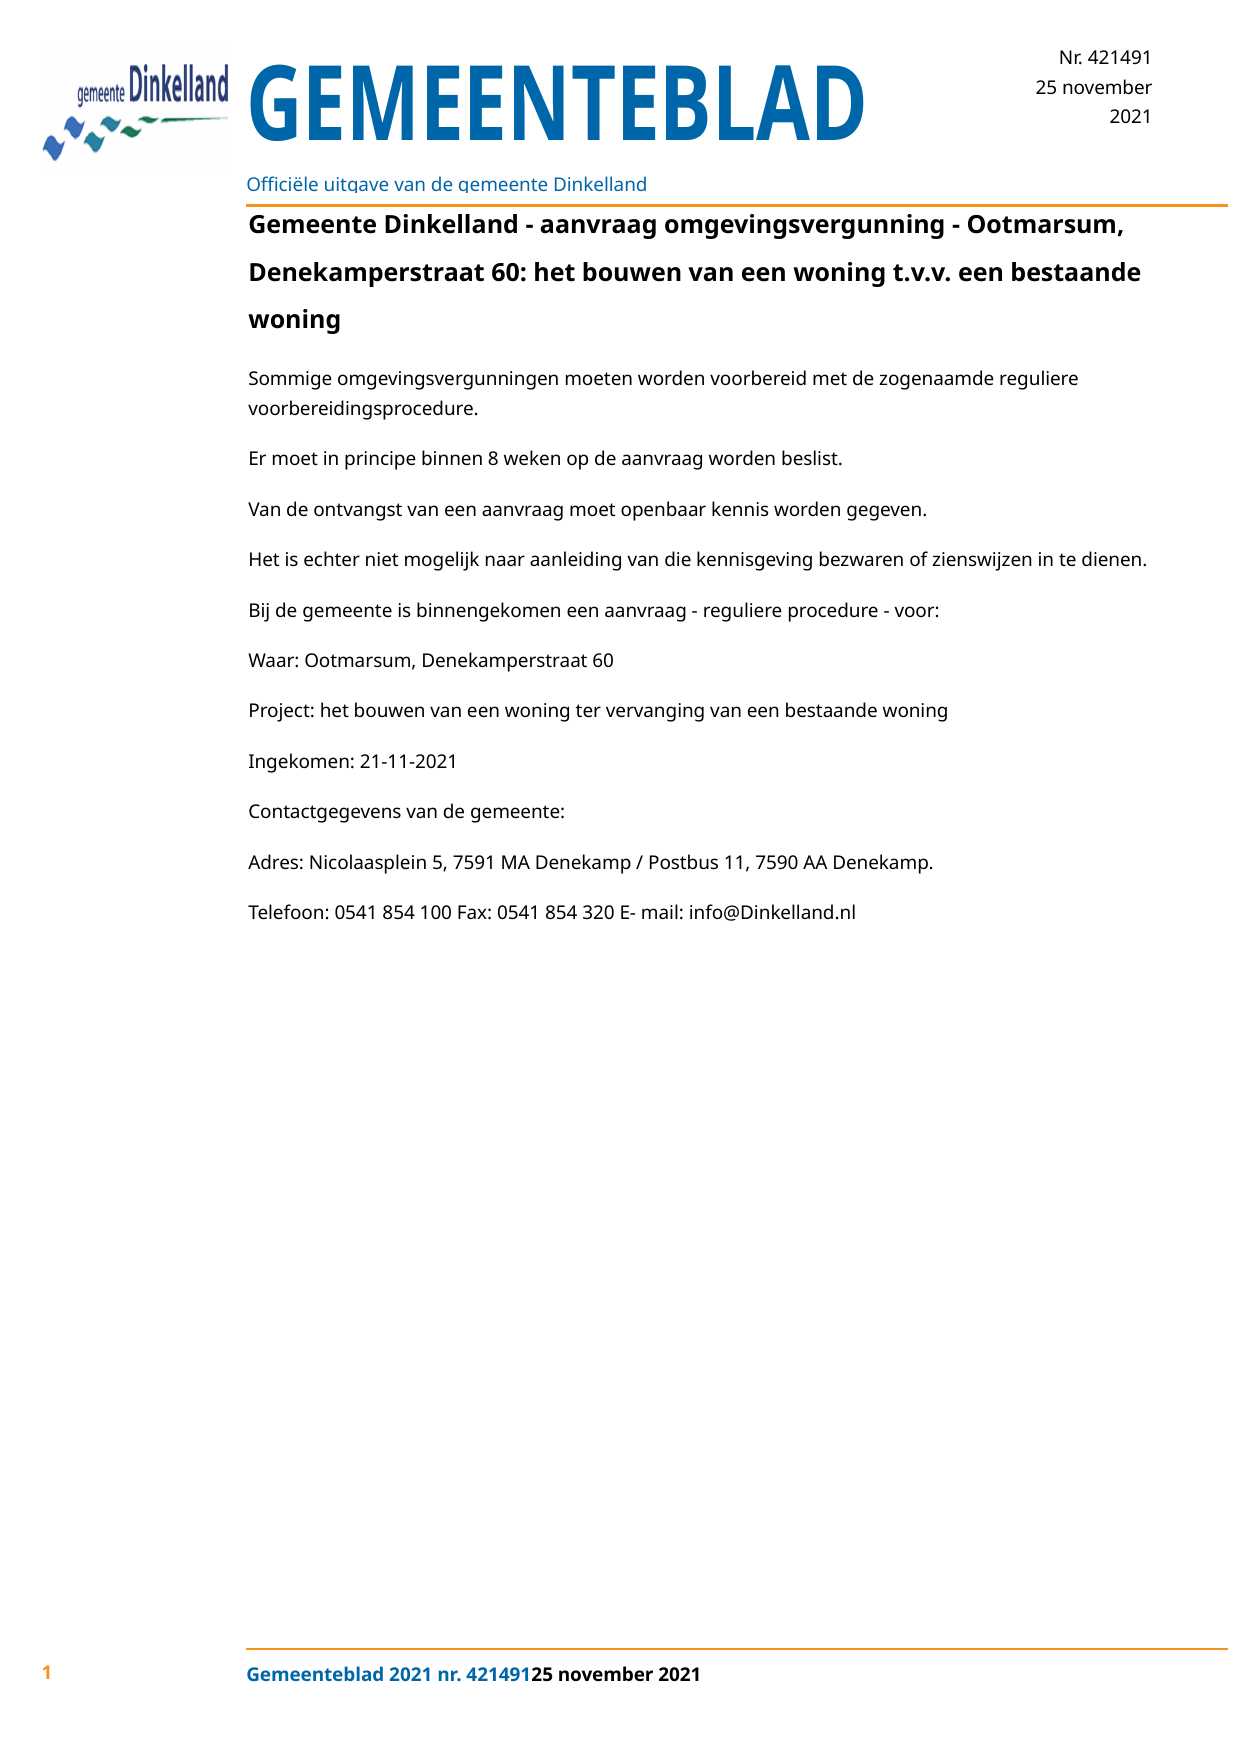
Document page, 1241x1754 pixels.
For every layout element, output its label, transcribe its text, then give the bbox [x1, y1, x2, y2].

text Sommige omgevingsvergunningen moeten worden voorbereid met de zogenaamde reguliere voorbereidingsprocedure. [248, 366, 1152, 421]
text Adres: Nicolaasplein 5, 7591 MA Denekamp / Postbus 11, 7590 AA Denekamp. [248, 849, 1152, 874]
text Waar: Ootmarsum, Denekamperstraat 60 [248, 647, 1152, 673]
text Bij de gemeente is binnengekomen een aanvraag - reguliere procedure - voor: [248, 597, 1152, 622]
picture [41, 47, 231, 172]
text Gemeente Dinkelland - aanvraag omgevingsvergunning - Ootmarsum, Denekamperstraat 60: het bouwen van een woning t.v.v. een bestaande woning [248, 207, 1152, 336]
text Het is echter niet mogelijk naar aanleiding van die kennisgeving bezwaren of zienswijzen in te dienen. [248, 546, 1152, 572]
text Ingekomen: 21-11-2021 [248, 748, 1152, 774]
text Project: het bouwen van een woning ter vervanging van een bestaande woning [248, 698, 1152, 723]
text Er moet in principe binnen 8 weken op de aanvraag worden beslist. [248, 446, 1152, 471]
text Telefoon: 0541 854 100 Fax: 0541 854 320 E- mail: info@Dinkelland.nl [248, 899, 1152, 925]
text Van de ontvangst van een aanvraag moet openbaar kennis worden gegeven. [248, 496, 1152, 522]
text Contactgegevens van de gemeente: [248, 798, 1152, 824]
